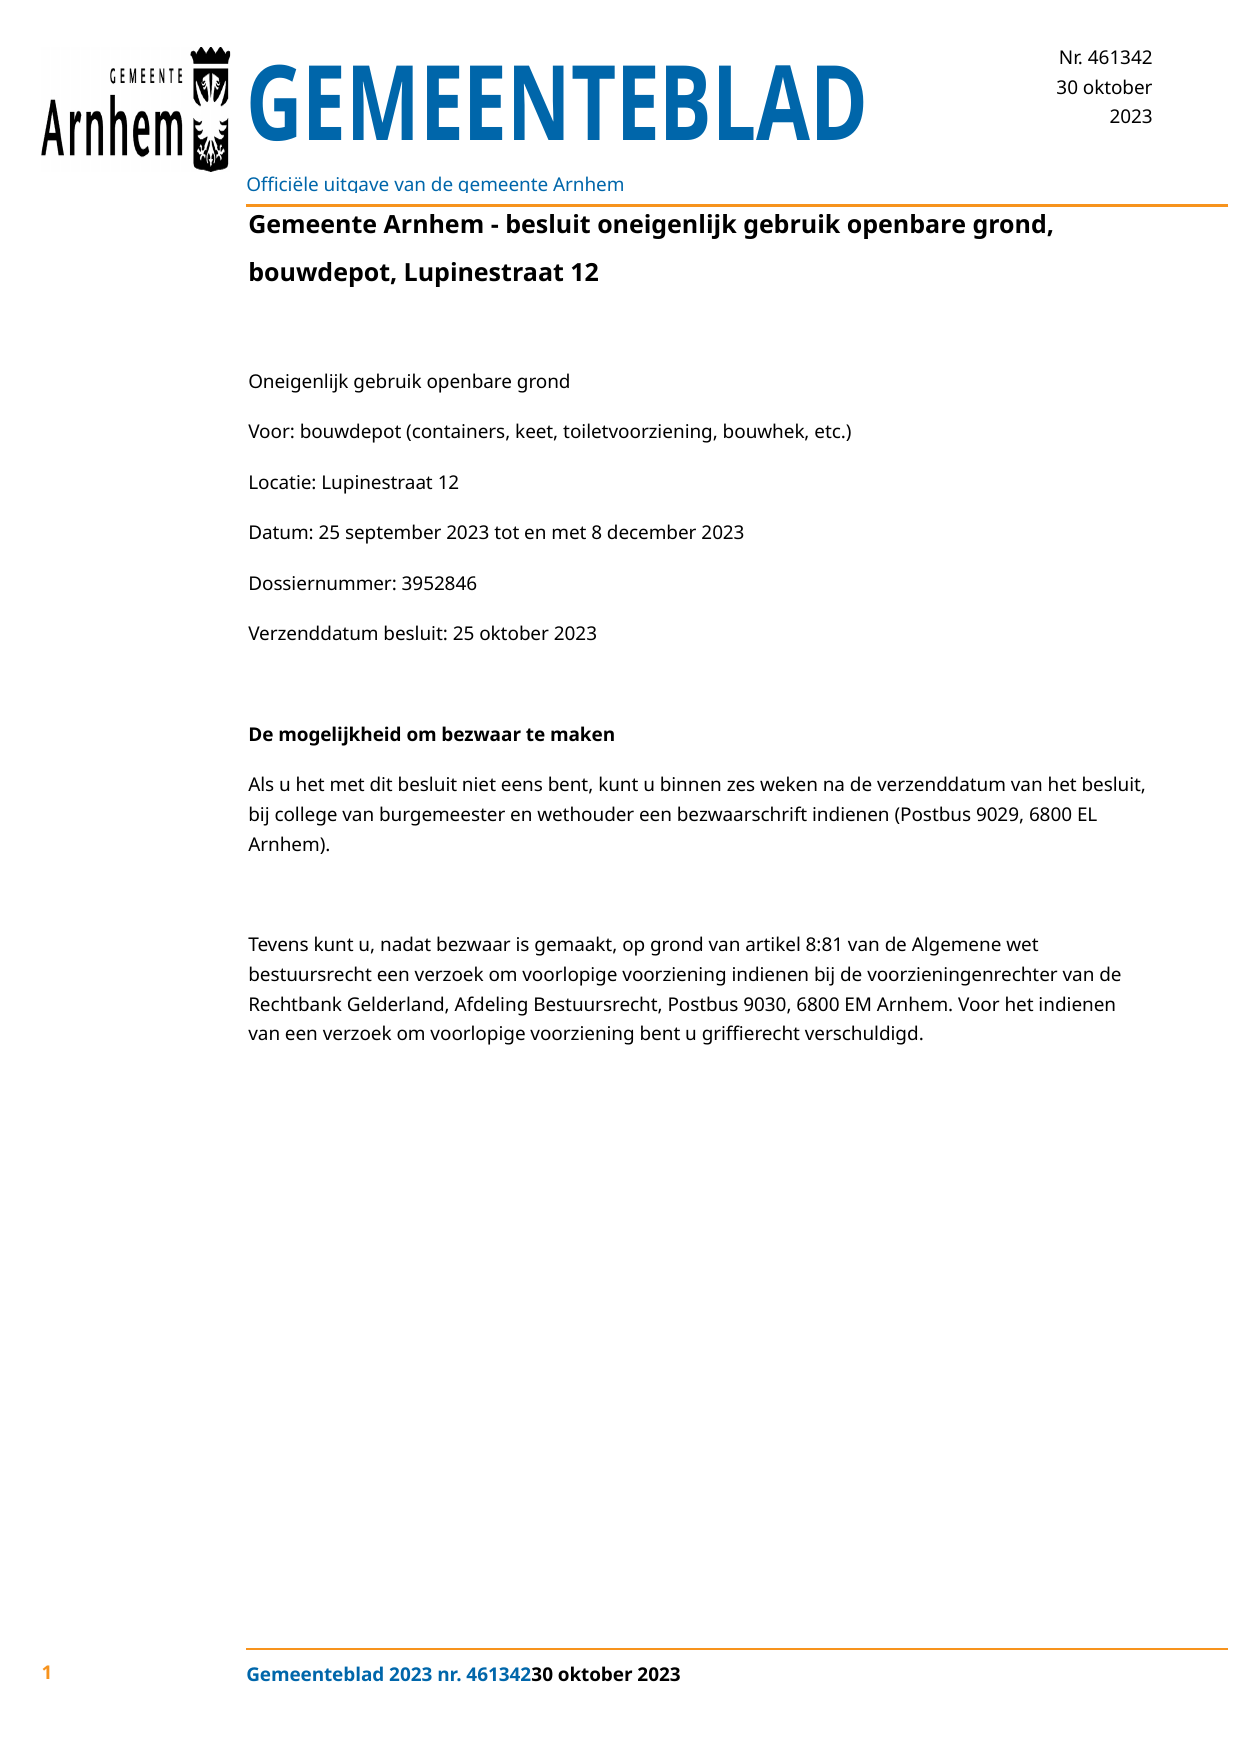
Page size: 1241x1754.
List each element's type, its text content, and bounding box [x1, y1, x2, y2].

text Datum: 25 september 2023 tot en met 8 december 2023 [248, 519, 1152, 545]
text Gemeente Arnhem - besluit oneigenlijk gebruik openbare grond, bouwdepot, Lupinestraat 12 [248, 207, 1152, 288]
text Dossiernummer: 3952846 [248, 570, 1152, 596]
text Tevens kunt u, nadat bezwaar is gemaakt, op grond van artikel 8:81 van de Algemene wet bestuursrecht een verzoek om voorlopige voorziening indienen bij de voorzieningenrechter van de Rechtbank Gelderland, Afdeling Bestuursrecht, Postbus 9030, 6800 EM Arnhem. Voor het indienen van een verzoek om voorlopige voorziening bent u griffierecht verschuldigd. [248, 932, 1152, 1046]
text Als u het met dit besluit niet eens bent, kunt u binnen zes weken na de verzenddatum van het besluit, bij college van burgemeester en wethouder een bezwaarschrift indienen (Postbus 9029, 6800 EL Arnhem). [248, 772, 1152, 857]
text De mogelijkheid om bezwaar te maken [248, 721, 1152, 747]
picture [41, 47, 231, 172]
text Locatie: Lupinestraat 12 [248, 469, 1152, 495]
text Verzenddatum besluit: 25 oktober 2023 [248, 620, 1152, 646]
text Oneigenlijk gebruik openbare grond [248, 368, 1152, 394]
text Voor: bouwdepot (containers, keet, toiletvoorziening, bouwhek, etc.) [248, 419, 1152, 444]
